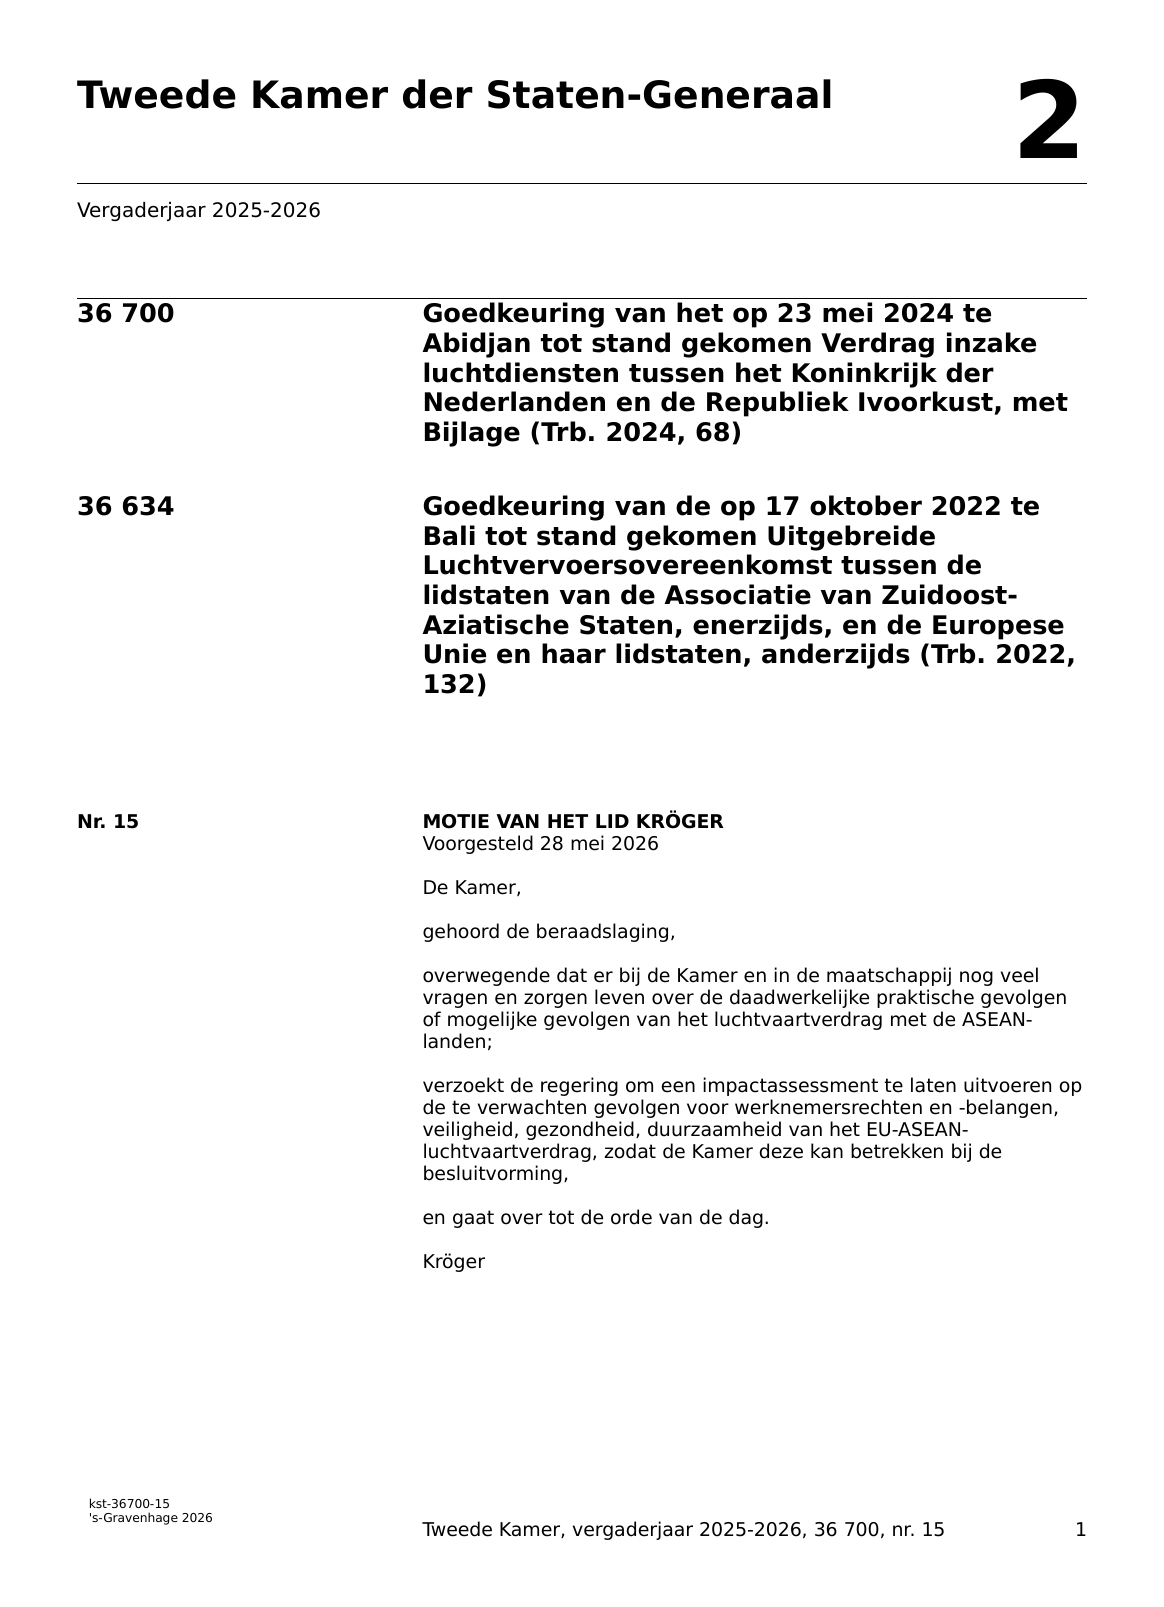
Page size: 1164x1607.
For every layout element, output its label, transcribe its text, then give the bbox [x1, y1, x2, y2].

text Voorgesteld 28 mei 2026 [422, 833, 1087, 854]
table_cell Vergaderjaar 2025-2026 [77, 184, 1087, 298]
subtitle 36 634 Goedkeuring van de op 17 oktober 2022 te Bali tot stand gekomen Uitgebreide Luchtvervoersovereenkomst tussen de lidstaten van de Associatie van Zuidoost-Aziatische Staten, enerzijds, en de Europese Unie en haar lidstaten, anderzijds (Trb. 2022, 132) [77, 492, 1087, 699]
text overwegende dat er bij de Kamer en in de maatschappij nog veel vragen en zorgen leven over de daadwerkelijke praktische gevolgen of mogelijke gevolgen van het luchtvaartverdrag met de ASEAN-landen; [422, 965, 1087, 1053]
text De Kamer, [422, 877, 1087, 899]
subtitle 36 700 Goedkeuring van het op 23 mei 2024 te Abidjan tot stand gekomen Verdrag inzake luchtdiensten tussen het Koninkrijk der Nederlanden en de Republiek Ivoorkust, met Bijlage (Trb. 2024, 68) [77, 299, 1087, 447]
text verzoekt de regering om een impactassessment te laten uitvoeren op de te verwachten gevolgen voor werknemersrechten en -belangen, veiligheid, gezondheid, duurzaamheid van het EU-ASEAN-luchtvaartverdrag, zodat de Kamer deze kan betrekken bij de besluitvorming, [422, 1075, 1087, 1185]
subtitle Nr. 15 MOTIE VAN HET LID KRÖGER [77, 811, 1087, 833]
table_header 2 [886, 59, 1087, 183]
text kst-36700-15 [88, 1497, 323, 1511]
text en gaat over tot de orde van de dag. [422, 1207, 1087, 1229]
text 's-Gravenhage 2026 [88, 1511, 323, 1525]
text gehoord de beraadslaging, [422, 921, 1087, 943]
table_header Tweede Kamer der Staten-Generaal [77, 59, 886, 183]
text Kröger [422, 1251, 1087, 1273]
